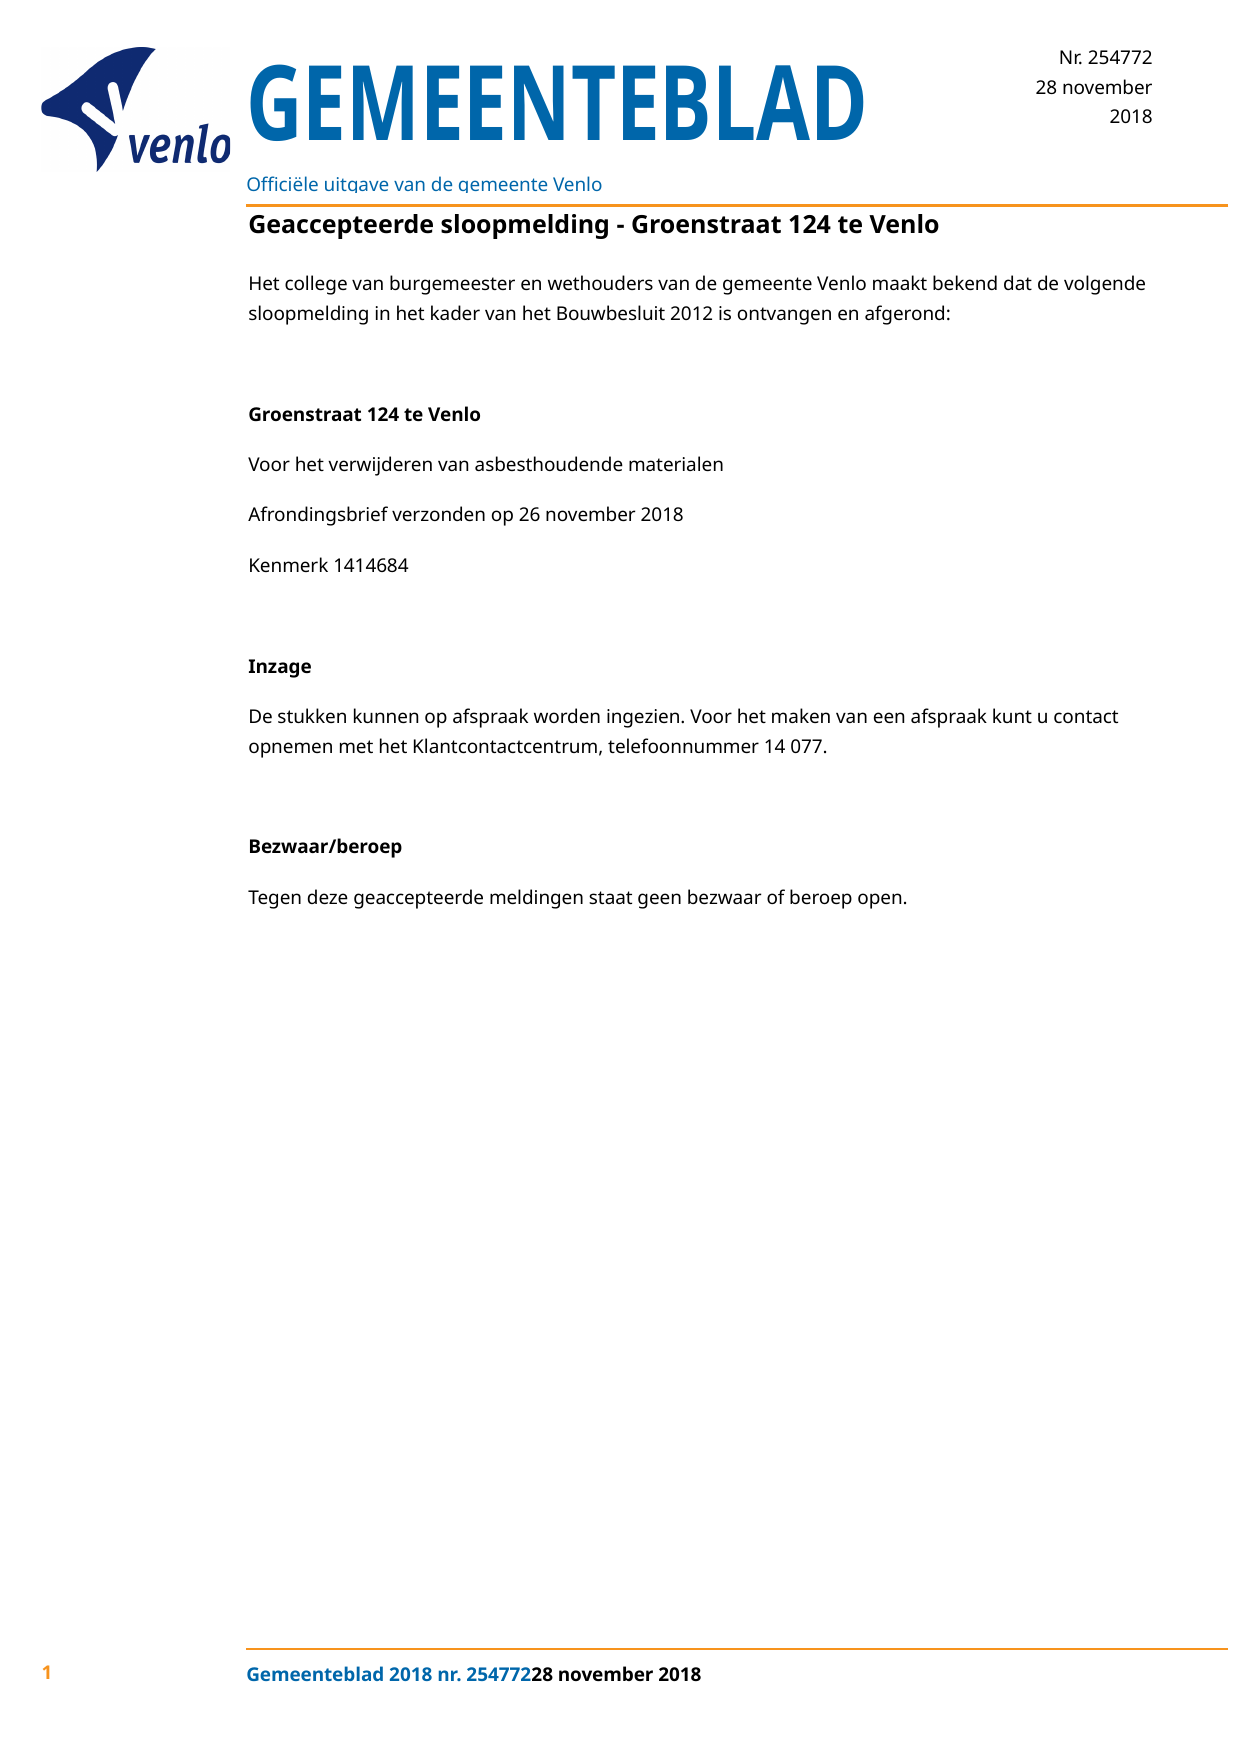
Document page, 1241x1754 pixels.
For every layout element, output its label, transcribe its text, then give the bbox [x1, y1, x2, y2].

text Afrondingsbrief verzonden op 26 november 2018 [248, 502, 1152, 527]
text Het college van burgemeester en wethouders van de gemeente Venlo maakt bekend dat de volgende sloopmelding in het kader van het Bouwbesluit 2012 is ontvangen en afgerond: [248, 270, 1152, 326]
text Kenmerk 1414684 [248, 552, 1152, 578]
text Groenstraat 124 te Venlo [248, 401, 1152, 426]
picture [41, 47, 231, 172]
text Bezwaar/beroep [248, 834, 1152, 859]
text De stukken kunnen op afspraak worden ingezien. Voor het maken van een afspraak kunt u contact opnemen met het Klantcontactcentrum, telefoonnummer 14 077. [248, 703, 1152, 758]
text Inzage [248, 653, 1152, 678]
text Voor het verwijderen van asbesthoudende materialen [248, 451, 1152, 477]
text Tegen deze geaccepteerde meldingen staat geen bezwaar of beroep open. [248, 884, 1152, 910]
text Geaccepteerde sloopmelding - Groenstraat 124 te Venlo [248, 207, 1152, 241]
